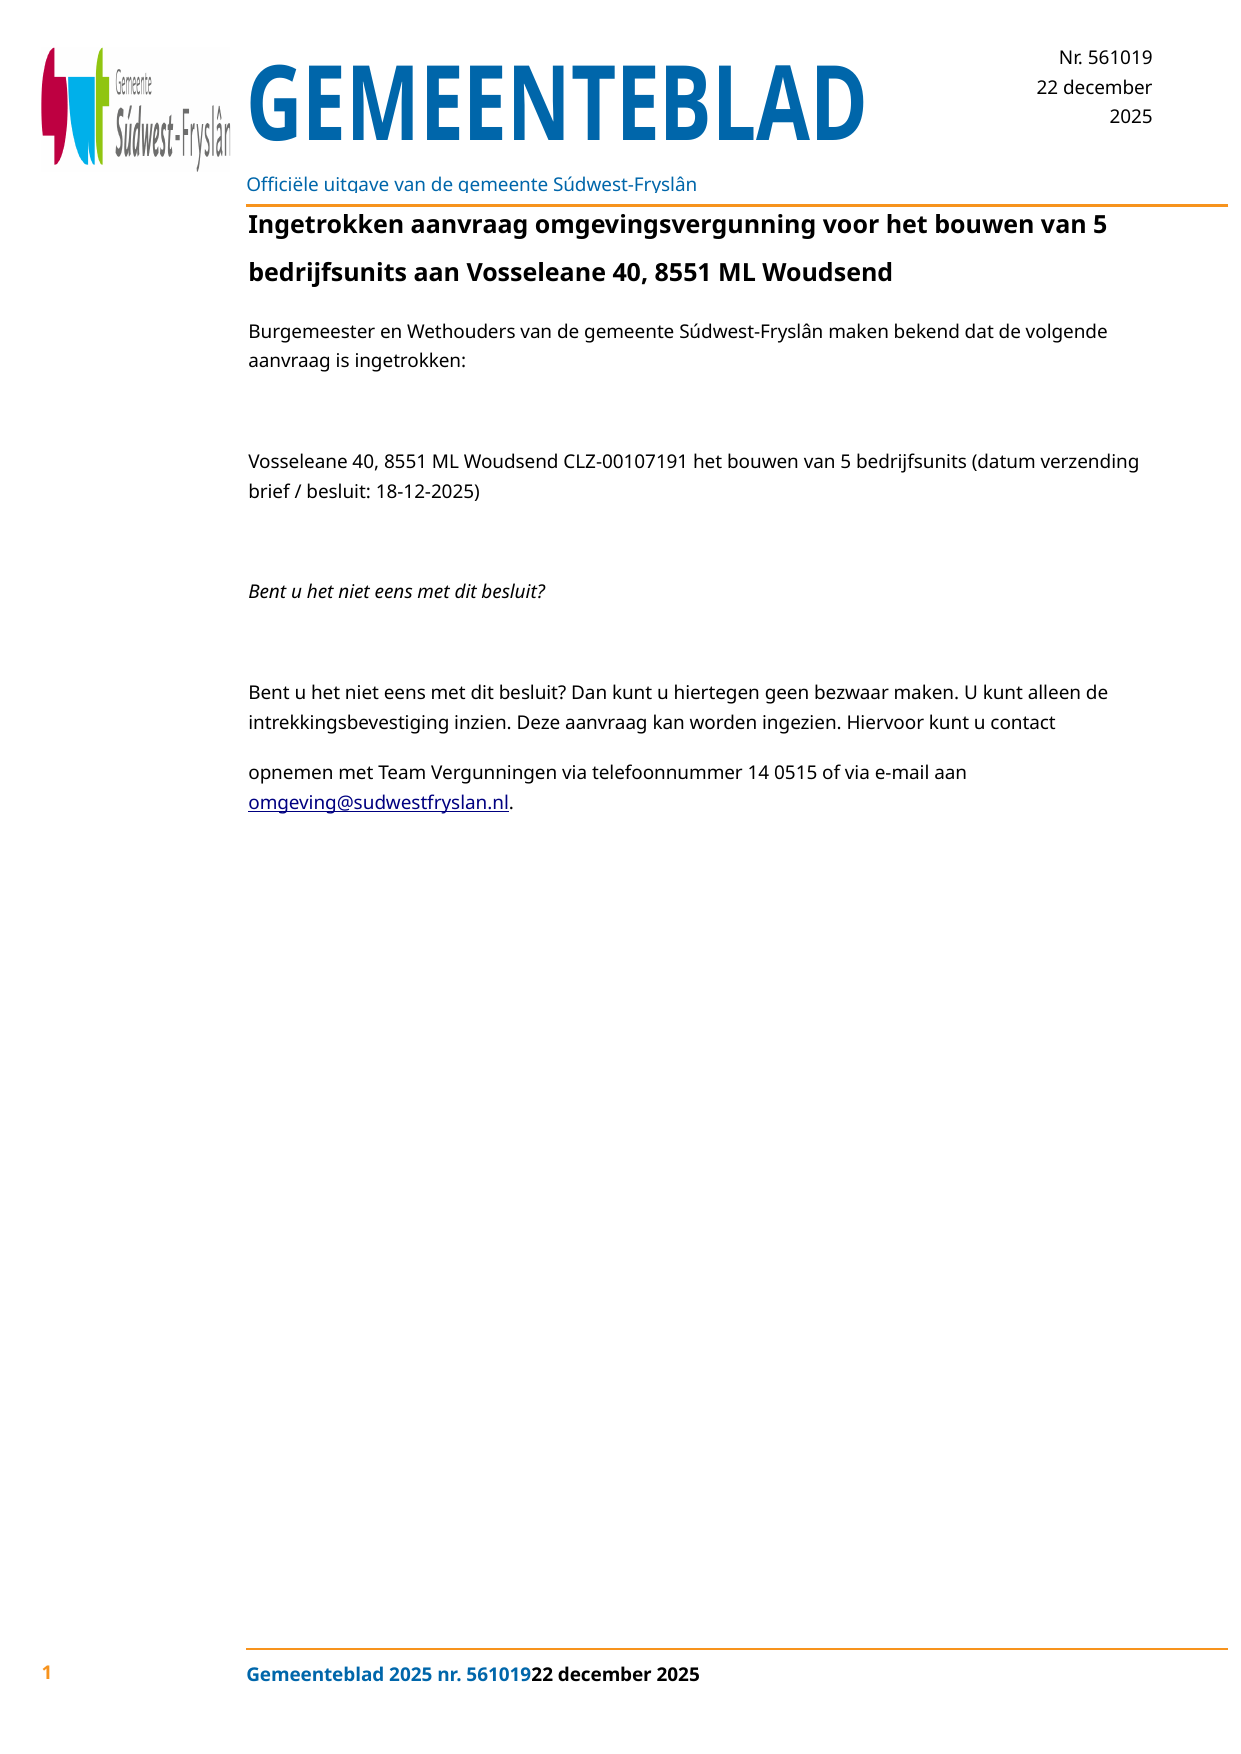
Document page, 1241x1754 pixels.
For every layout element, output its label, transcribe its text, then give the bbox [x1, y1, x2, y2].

text opnemen met Team Vergunningen via telefoonnummer 14 0515 of via e-mail aan omgeving@sudwestfryslan.nl. [248, 759, 1152, 815]
text Bent u het niet eens met dit besluit? [248, 579, 1152, 604]
text Vosseleane 40, 8551 ML Woudsend CLZ-00107191 het bouwen van 5 bedrijfsunits (datum verzending brief / besluit: 18-12-2025) [248, 448, 1152, 504]
picture [41, 47, 231, 172]
text Burgemeester en Wethouders van de gemeente Súdwest-Fryslân maken bekend dat de volgende aanvraag is ingetrokken: [248, 318, 1152, 373]
text Bent u het niet eens met dit besluit? Dan kunt u hiertegen geen bezwaar maken. U kunt alleen de intrekkingsbevestiging inzien. Deze aanvraag kan worden ingezien. Hiervoor kunt u contact [248, 679, 1152, 735]
text Ingetrokken aanvraag omgevingsvergunning voor het bouwen van 5 bedrijfsunits aan Vosseleane 40, 8551 ML Woudsend [248, 207, 1152, 288]
